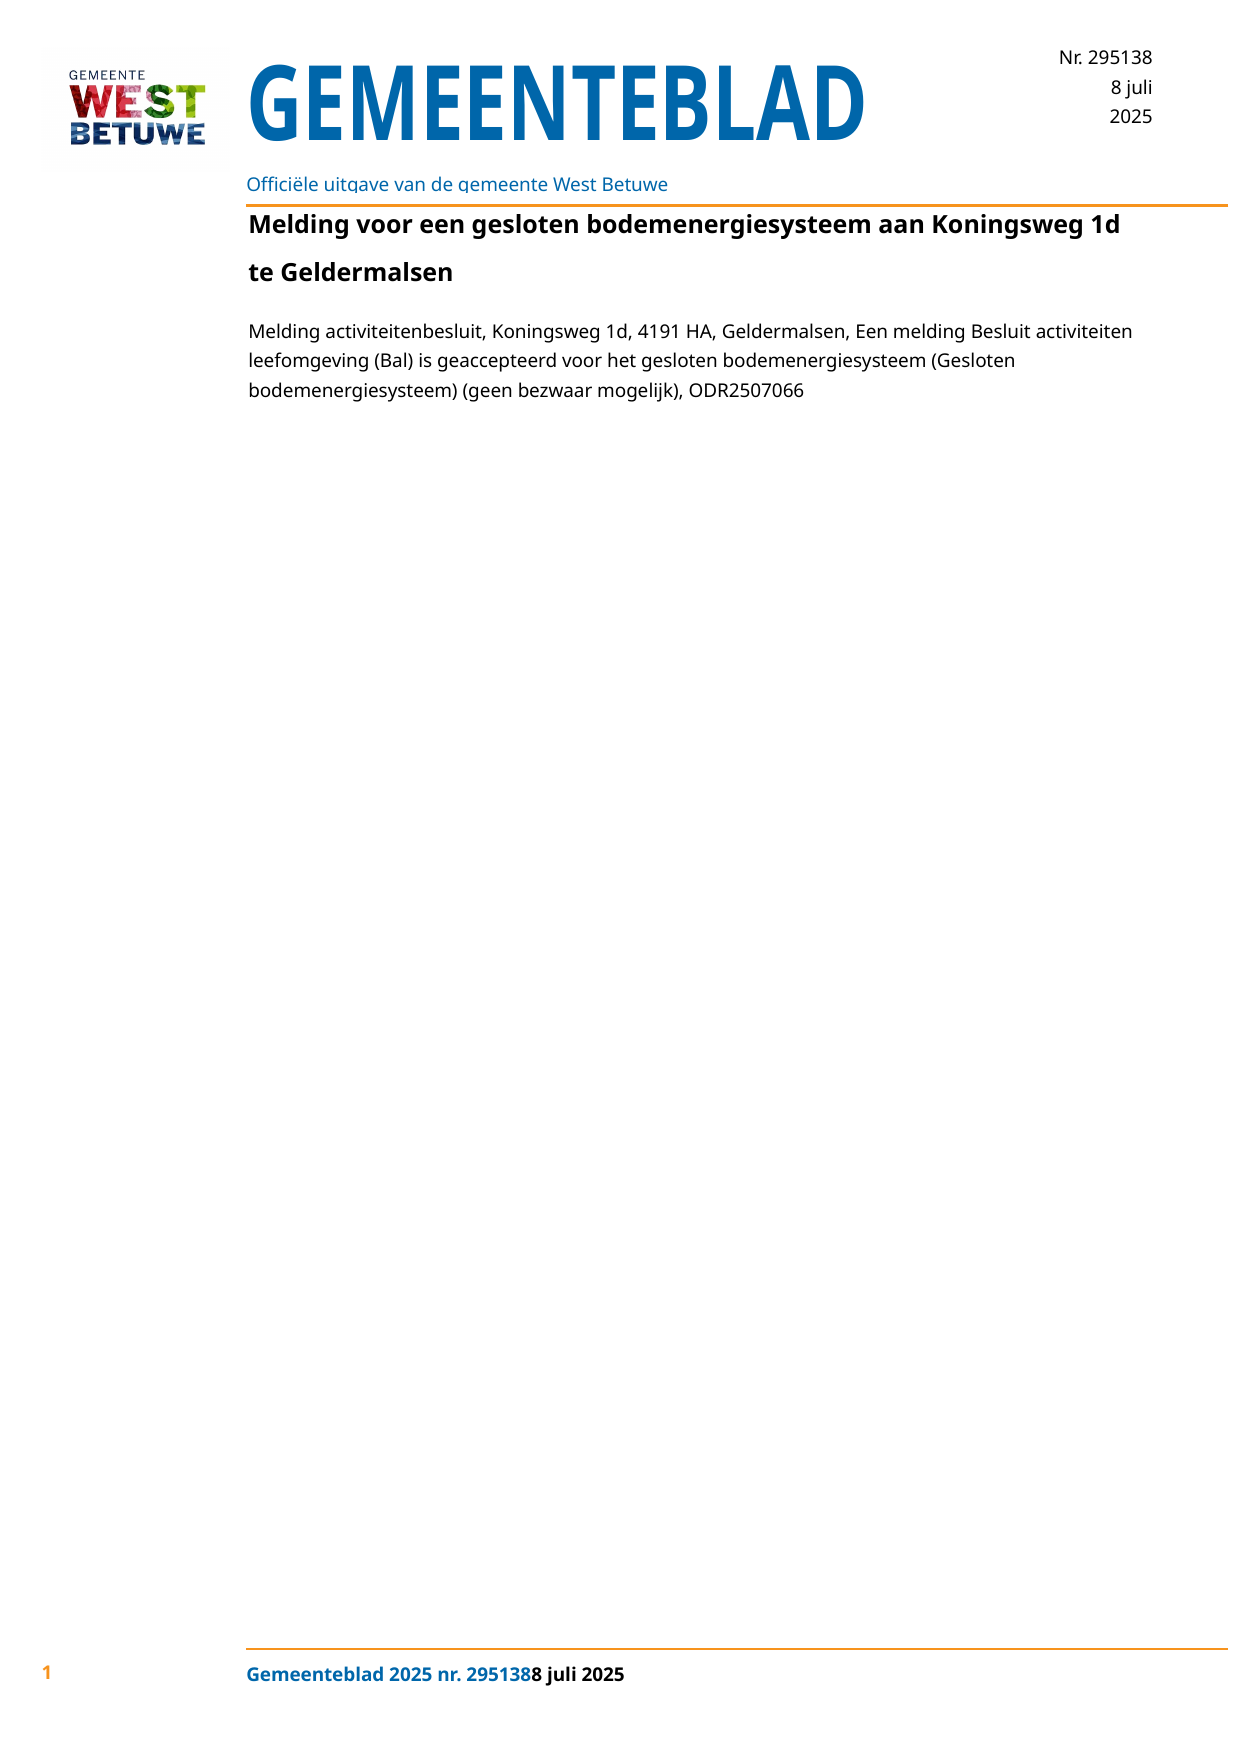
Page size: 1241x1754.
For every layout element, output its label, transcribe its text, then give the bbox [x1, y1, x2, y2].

picture [41, 47, 231, 172]
text Melding activiteitenbesluit, Koningsweg 1d, 4191 HA, Geldermalsen, Een melding Besluit activiteiten leefomgeving (Bal) is geaccepteerd voor het gesloten bodemenergiesysteem (Gesloten bodemenergiesysteem) (geen bezwaar mogelijk), ODR2507066 [248, 318, 1152, 403]
text Melding voor een gesloten bodemenergiesysteem aan Koningsweg 1d te Geldermalsen [248, 207, 1152, 288]
